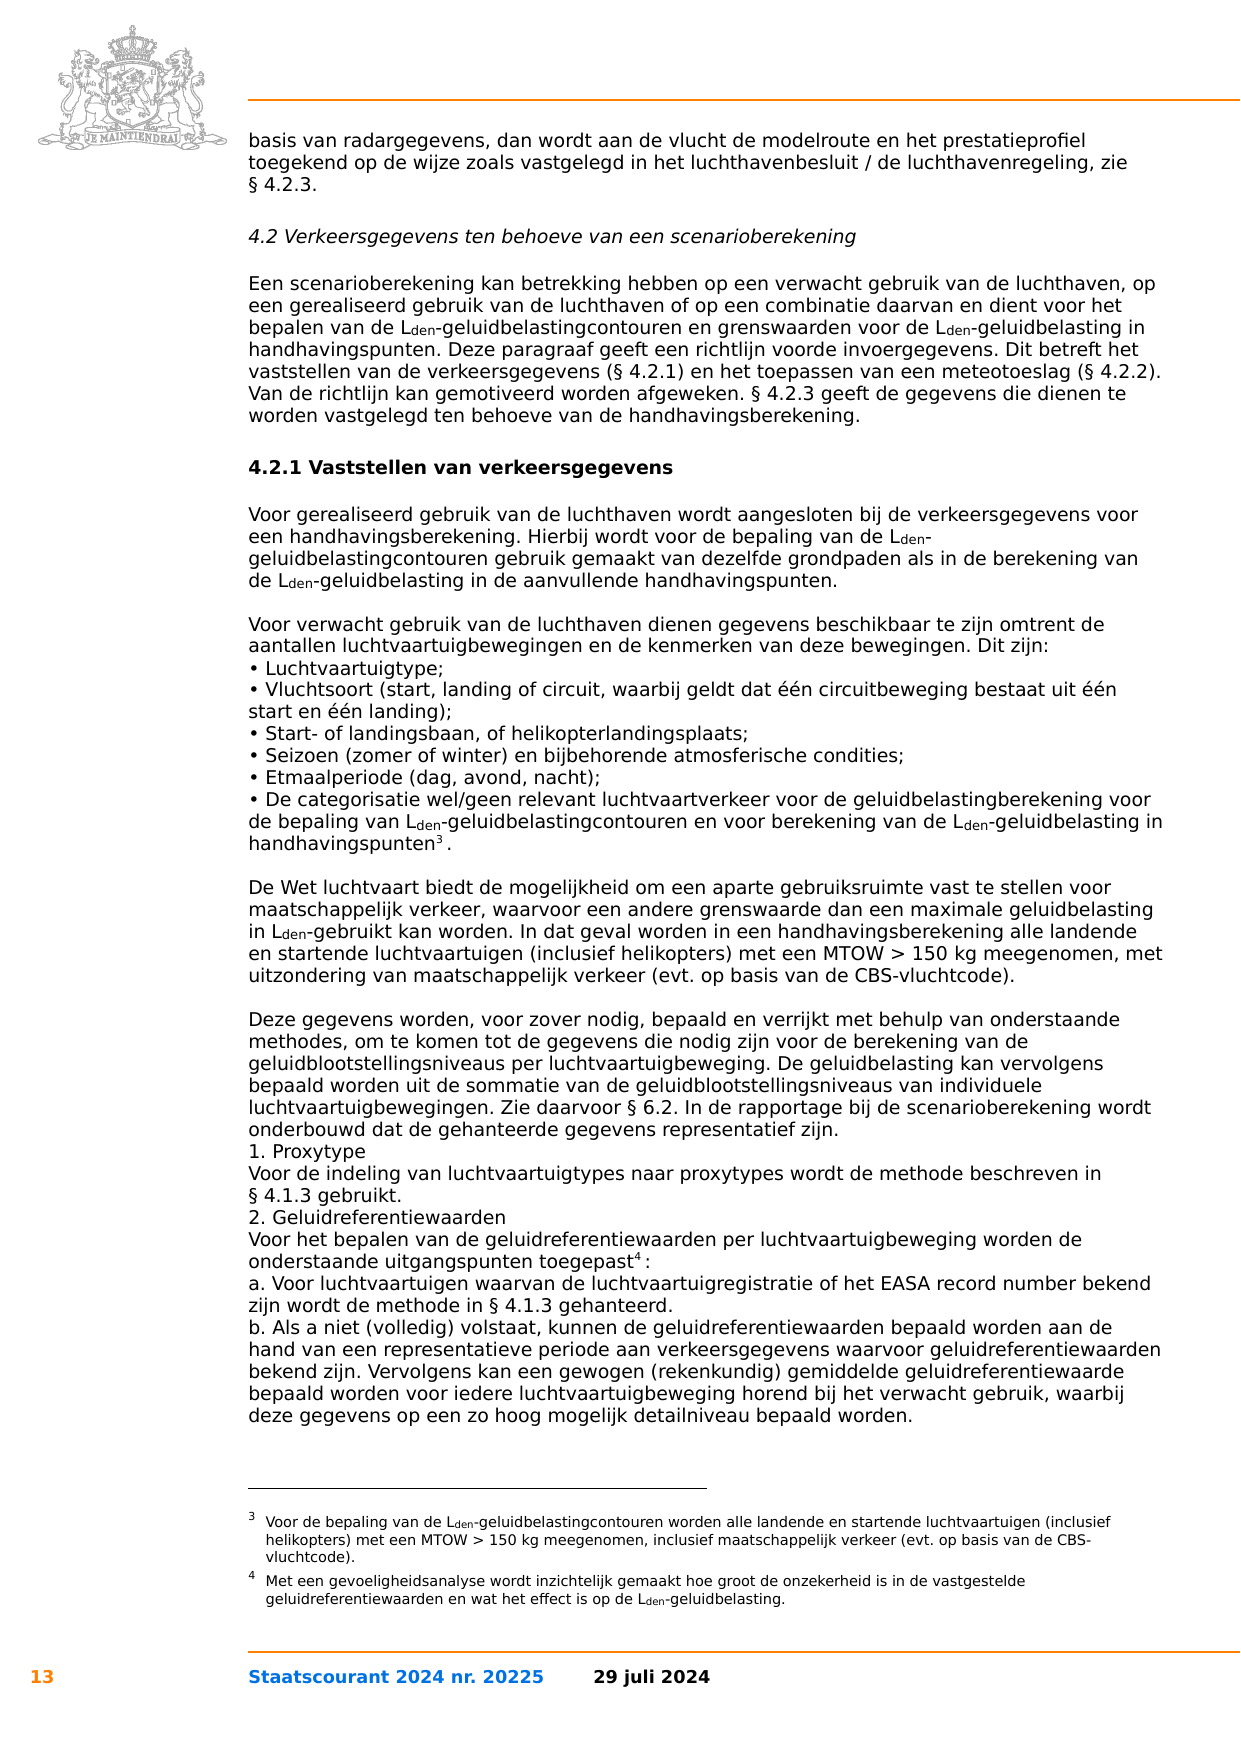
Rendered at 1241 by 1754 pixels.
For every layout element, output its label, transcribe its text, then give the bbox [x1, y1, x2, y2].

text Deze gegevens worden, voor zover nodig, bepaald en verrijkt met behulp van onderstaande methodes, om te komen tot de gegevens die nodig zijn voor de berekening van de geluidblootstellingsniveaus per luchtvaartuigbeweging. De geluidbelasting kan vervolgens bepaald worden uit de sommatie van de geluidblootstellingsniveaus van individuele luchtvaartuigbewegingen. Zie daarvoor § 6.2. In de rapportage bij de scenarioberekening wordt onderbouwd dat de gehanteerde gegevens representatief zijn. [248, 1009, 1163, 1141]
text • Luchtvaartuigtype; [248, 657, 1163, 679]
text • Start- of landingsbaan, of helikopterlandingsplaats; [248, 723, 1163, 745]
text Voor de indeling van luchtvaartuigtypes naar proxytypes wordt de methode beschreven in § 4.1.3 gebruikt. [248, 1163, 1163, 1207]
text 1. Proxytype [248, 1141, 1163, 1163]
text Voor de bepaling van de Lden-geluidbelastingcontouren worden alle landende en startende luchtvaartuigen (inclusief helikopters) met een MTOW > 150 kg meegenomen, inclusief maatschappelijk verkeer (evt. op basis van de CBS-vluchtcode). [248, 1510, 1163, 1566]
text • Vluchtsoort (start, landing of circuit, waarbij geldt dat één circuitbeweging bestaat uit één start en één landing); [248, 679, 1163, 723]
subtitle 4.2.1 Vaststellen van verkeersgegevens [248, 457, 1163, 479]
subtitle 4.2 Verkeersgegevens ten behoeve van een scenarioberekening [248, 226, 1163, 248]
text • Seizoen (zomer of winter) en bijbehorende atmosferische condities; [248, 745, 1163, 767]
picture [38, 25, 227, 150]
text Voor gerealiseerd gebruik van de luchthaven wordt aangesloten bij de verkeersgegevens voor een handhavingsberekening. Hierbij wordt voor de bepaling van de Lden-geluidbelastingcontouren gebruik gemaakt van dezelfde grondpaden als in de berekening van de Lden-geluidbelasting in de aanvullende handhavingspunten. [248, 504, 1163, 592]
text Een scenarioberekening kan betrekking hebben op een verwacht gebruik van de luchthaven, op een gerealiseerd gebruik van de luchthaven of op een combinatie daarvan en dient voor het bepalen van de Lden-geluidbelastingcontouren en grenswaarden voor de Lden-geluidbelasting in handhavingspunten. Deze paragraaf geeft een richtlijn voorde invoergegevens. Dit betreft het vaststellen van de verkeersgegevens (§ 4.2.1) en het toepassen van een meteotoeslag (§ 4.2.2). Van de richtlijn kan gemotiveerd worden afgeweken. § 4.2.3 geeft de gegevens die dienen te worden vastgelegd ten behoeve van de handhavingsberekening. [248, 273, 1163, 427]
text • Etmaalperiode (dag, avond, nacht); [248, 767, 1163, 789]
text a. Voor luchtvaartuigen waarvan de luchtvaartuigregistratie of het EASA record number bekend zijn wordt de methode in § 4.1.3 gehanteerd. [248, 1273, 1163, 1317]
text De Wet luchtvaart biedt de mogelijkheid om een aparte gebruiksruimte vast te stellen voor maatschappelijk verkeer, waarvoor een andere grenswaarde dan een maximale geluidbelasting in Lden-gebruikt kan worden. In dat geval worden in een handhavingsberekening alle landende en startende luchtvaartuigen (inclusief helikopters) met een MTOW > 150 kg meegenomen, met uitzondering van maatschappelijk verkeer (evt. op basis van de CBS-vluchtcode). [248, 877, 1163, 987]
text Met een gevoeligheidsanalyse wordt inzichtelijk gemaakt hoe groot de onzekerheid is in de vastgestelde geluidreferentiewaarden en wat het effect is op de Lden-geluidbelasting. [248, 1569, 1163, 1608]
text • De categorisatie wel/geen relevant luchtvaartverkeer voor de geluidbelastingberekening voor de bepaling van Lden-geluidbelastingcontouren en voor berekening van de Lden-geluidbelasting in handhavingspunten. [248, 789, 1163, 855]
text 2. Geluidreferentiewaarden [248, 1207, 1163, 1229]
text Voor verwacht gebruik van de luchthaven dienen gegevens beschikbaar te zijn omtrent de aantallen luchtvaartuigbewegingen en de kenmerken van deze bewegingen. Dit zijn: [248, 613, 1163, 657]
text basis van radargegevens, dan wordt aan de vlucht de modelroute en het prestatieprofiel toegekend op de wijze zoals vastgelegd in het luchthavenbesluit / de luchthavenregeling, zie § 4.2.3. [248, 130, 1163, 196]
text Voor het bepalen van de geluidreferentiewaarden per luchtvaartuigbeweging worden de onderstaande uitgangspunten toegepast: [248, 1229, 1163, 1273]
text b. Als a niet (volledig) volstaat, kunnen de geluidreferentiewaarden bepaald worden aan de hand van een representatieve periode aan verkeersgegevens waarvoor geluidreferentiewaarden bekend zijn. Vervolgens kan een gewogen (rekenkundig) gemiddelde geluidreferentiewaarde bepaald worden voor iedere luchtvaartuigbeweging horend bij het verwacht gebruik, waarbij deze gegevens op een zo hoog mogelijk detailniveau bepaald worden. [248, 1317, 1163, 1426]
